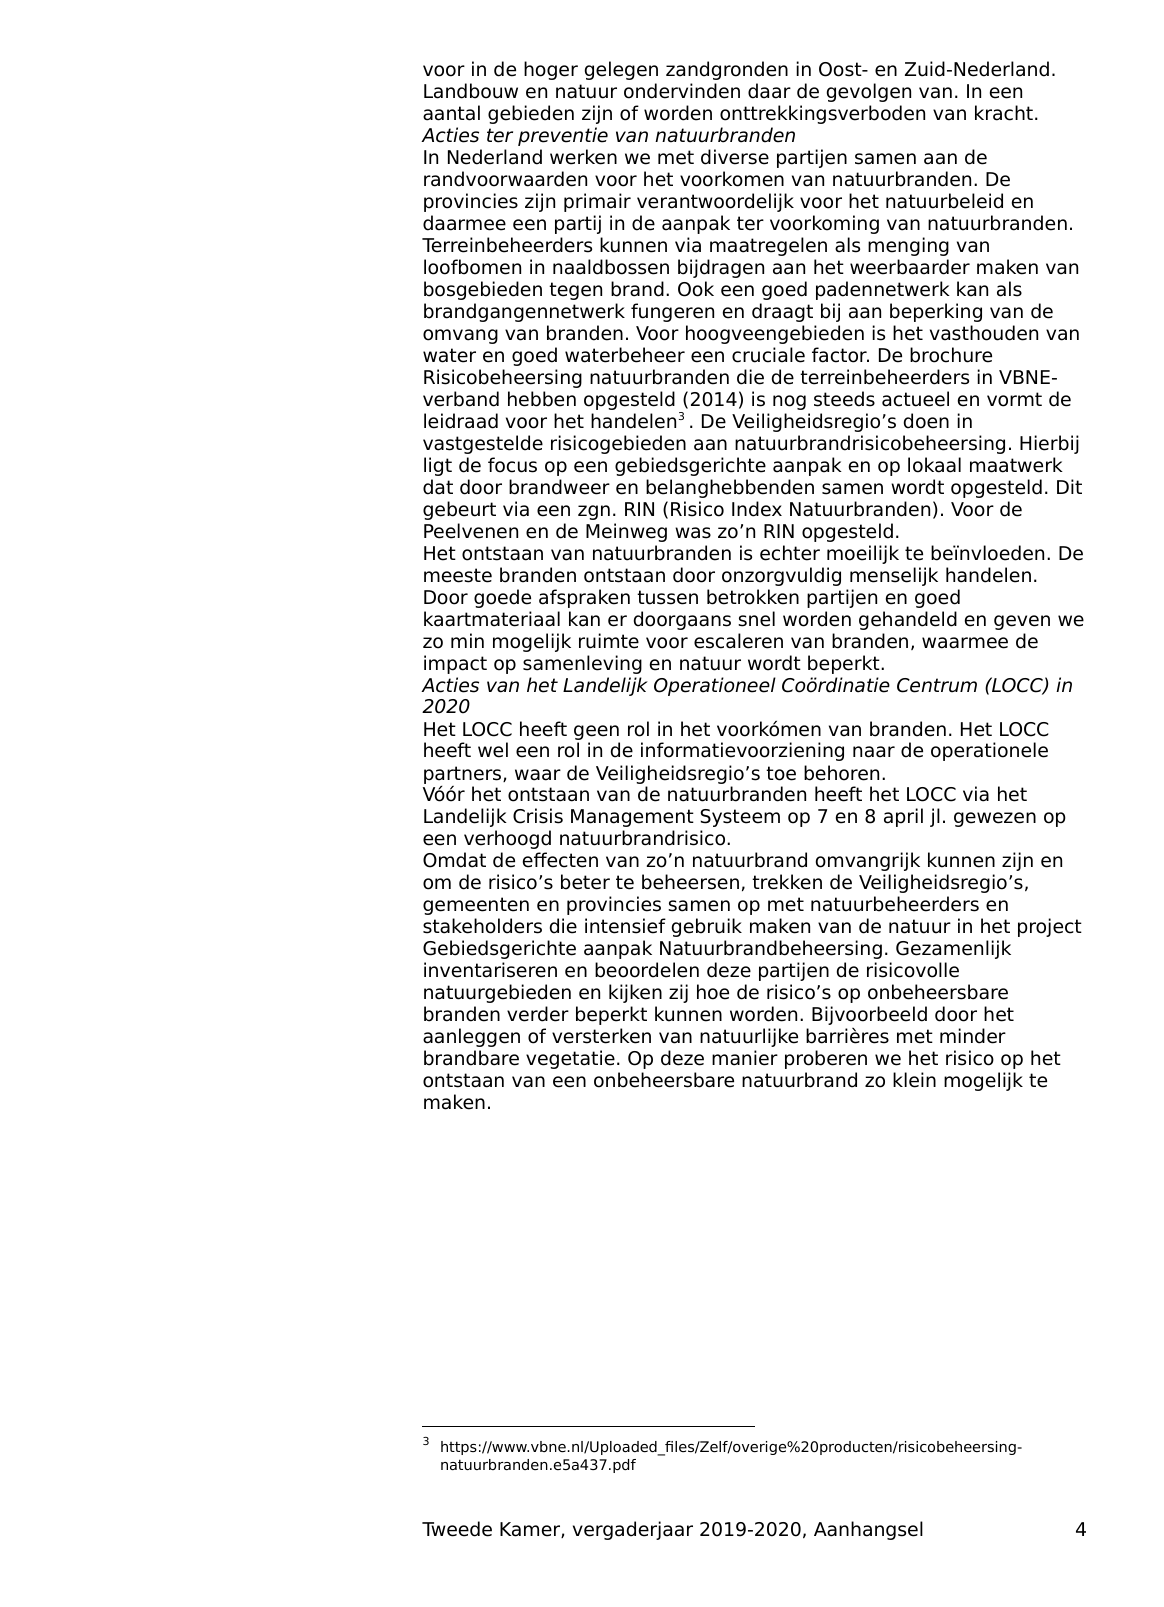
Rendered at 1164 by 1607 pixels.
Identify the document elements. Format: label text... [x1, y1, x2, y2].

text voor in de hoger gelegen zandgronden in Oost- en Zuid-Nederland. Landbouw en natuur ondervinden daar de gevolgen van. In een aantal gebieden zijn of worden onttrekkingsverboden van kracht. [422, 59, 1087, 125]
text Acties ter preventie van natuurbranden [422, 125, 1087, 147]
text Vóór het ontstaan van de natuurbranden heeft het LOCC via het Landelijk Crisis Management Systeem op 7 en 8 april jl. gewezen op een verhoogd natuurbrandrisico. [422, 784, 1087, 850]
text Het ontstaan van natuurbranden is echter moeilijk te beïnvloeden. De meeste branden ontstaan door onzorgvuldig menselijk handelen. Door goede afspraken tussen betrokken partijen en goed kaartmateriaal kan er doorgaans snel worden gehandeld en geven we zo min mogelijk ruimte voor escaleren van branden, waarmee de impact op samenleving en natuur wordt beperkt. [422, 543, 1087, 674]
text Acties van het Landelijk Operationeel Coördinatie Centrum (LOCC) in 2020 [422, 674, 1087, 718]
text https://www.vbne.nl/Uploaded_files/Zelf/overige%20producten/risicobeheersing-natuurbranden.e5a437.pdf [422, 1435, 1087, 1474]
text Omdat de effecten van zo’n natuurbrand omvangrijk kunnen zijn en om de risico’s beter te beheersen, trekken de Veiligheidsregio’s, gemeenten en provincies samen op met natuurbeheerders en stakeholders die intensief gebruik maken van de natuur in het project Gebiedsgerichte aanpak Natuurbrandbeheersing. Gezamenlijk inventariseren en beoordelen deze partijen de risicovolle natuurgebieden en kijken zij hoe de risico’s op onbeheersbare branden verder beperkt kunnen worden. Bijvoorbeeld door het aanleggen of versterken van natuurlijke barrières met minder brandbare vegetatie. Op deze manier proberen we het risico op het ontstaan van een onbeheersbare natuurbrand zo klein mogelijk te maken. [422, 850, 1087, 1114]
text Het LOCC heeft geen rol in het voorkómen van branden. Het LOCC heeft wel een rol in de informatievoorziening naar de operationele partners, waar de Veiligheidsregio’s toe behoren. [422, 718, 1087, 784]
text In Nederland werken we met diverse partijen samen aan de randvoorwaarden voor het voorkomen van natuurbranden. De provincies zijn primair verantwoordelijk voor het natuurbeleid en daarmee een partij in de aanpak ter voorkoming van natuurbranden. Terreinbeheerders kunnen via maatregelen als menging van loofbomen in naaldbossen bijdragen aan het weerbaarder maken van bosgebieden tegen brand. Ook een goed padennetwerk kan als brandgangennetwerk fungeren en draagt bij aan beperking van de omvang van branden. Voor hoogveengebieden is het vasthouden van water en goed waterbeheer een cruciale factor. De brochure Risicobeheersing natuurbranden die de terreinbeheerders in VBNE-verband hebben opgesteld (2014) is nog steeds actueel en vormt de leidraad voor het handelen. De Veiligheidsregio’s doen in vastgestelde risicogebieden aan natuurbrandrisicobeheersing. Hierbij ligt de focus op een gebiedsgerichte aanpak en op lokaal maatwerk dat door brandweer en belanghebbenden samen wordt opgesteld. Dit gebeurt via een zgn. RIN (Risico Index Natuurbranden). Voor de Peelvenen en de Meinweg was zo’n RIN opgesteld. [422, 147, 1087, 543]
